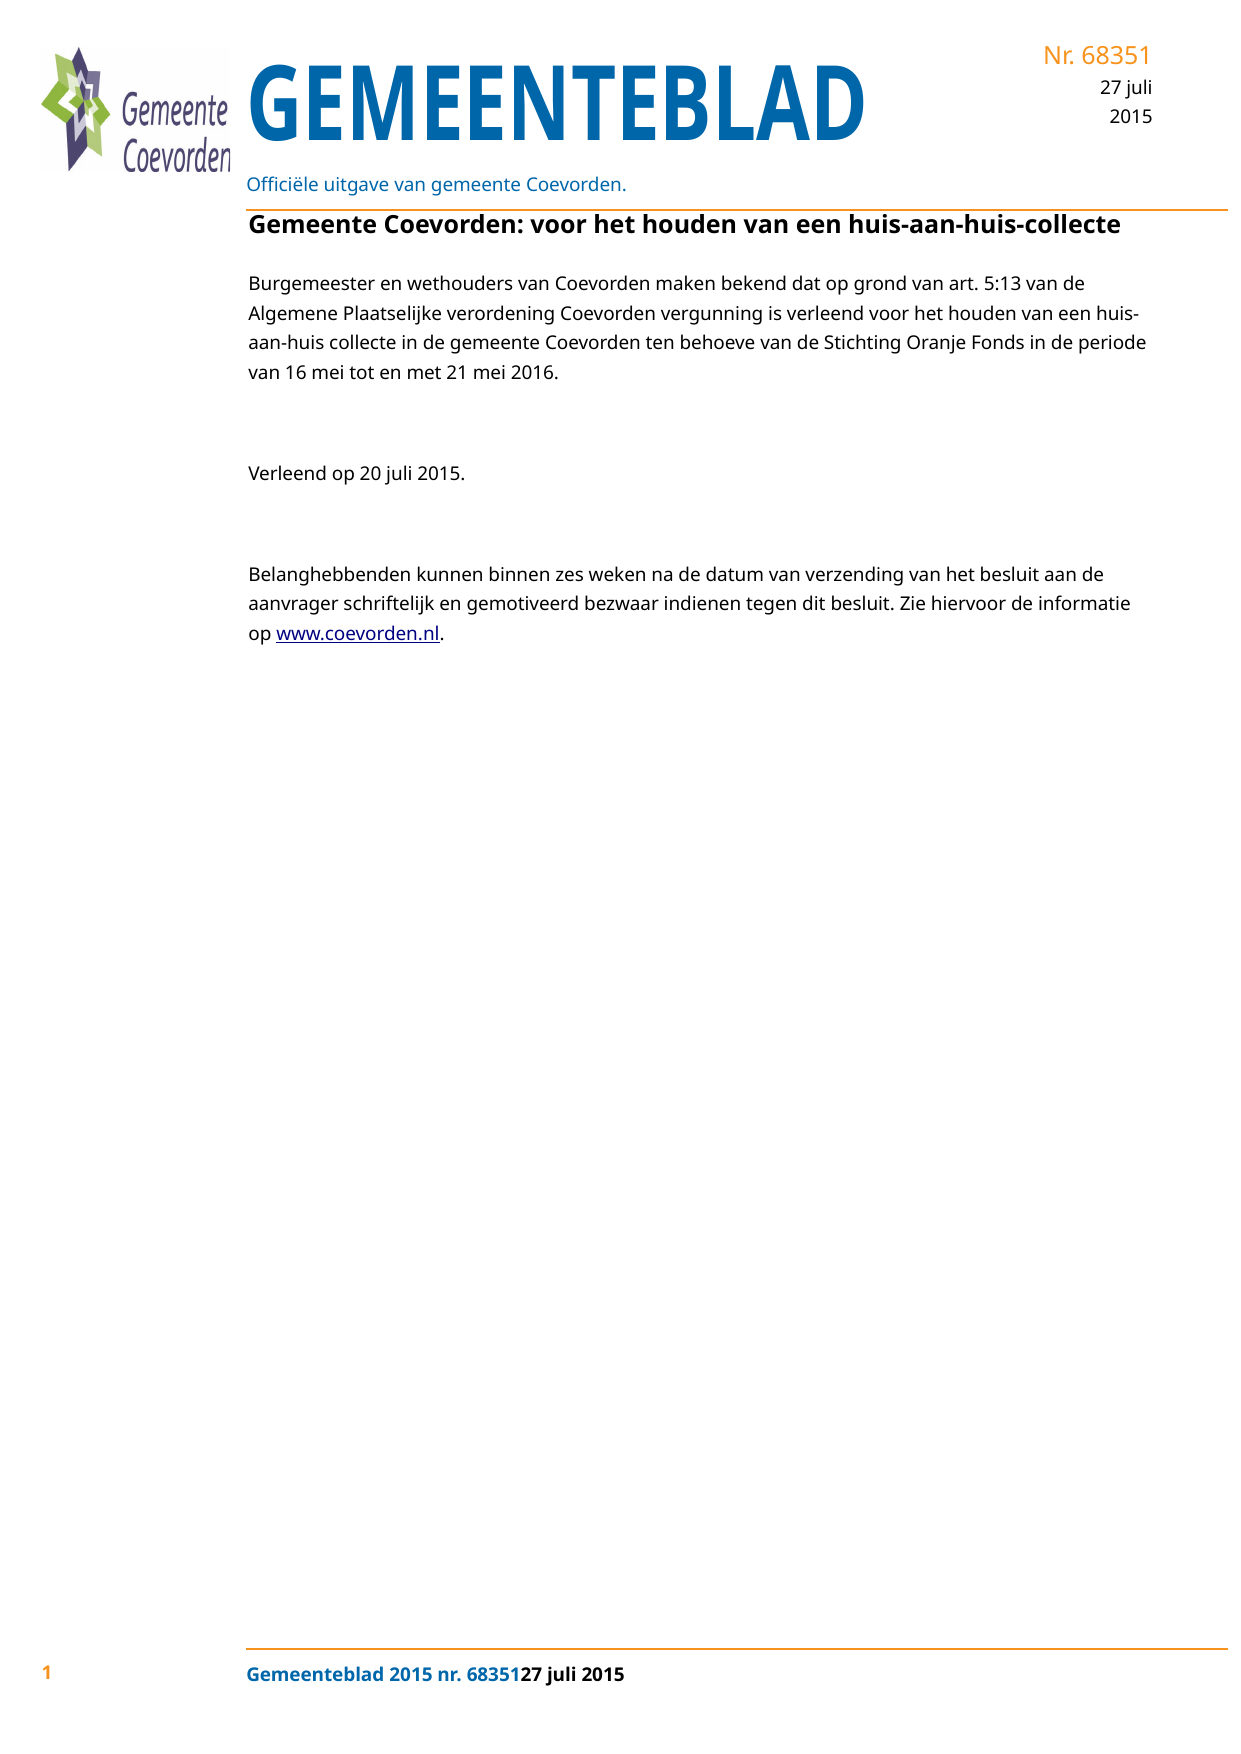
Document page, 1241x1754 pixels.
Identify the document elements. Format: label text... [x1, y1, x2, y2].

text Verleend op 20 juli 2015. [248, 460, 1152, 486]
text Burgemeester en wethouders van Coevorden maken bekend dat op grond van art. 5:13 van de Algemene Plaatselijke verordening Coevorden vergunning is verleend voor het houden van een huis-aan-huis collecte in de gemeente Coevorden ten behoeve van de Stichting Oranje Fonds in de periode van 16 mei tot en met 21 mei 2016. [248, 270, 1152, 385]
picture [41, 47, 231, 172]
text Belanghebbenden kunnen binnen zes weken na de datum van verzending van het besluit aan de aanvrager schriftelijk en gemotiveerd bezwaar indienen tegen dit besluit. Zie hiervoor de informatie op www.coevorden.nl. [248, 561, 1152, 646]
text Gemeente Coevorden: voor het houden van een huis-aan-huis-collecte [248, 211, 1152, 241]
